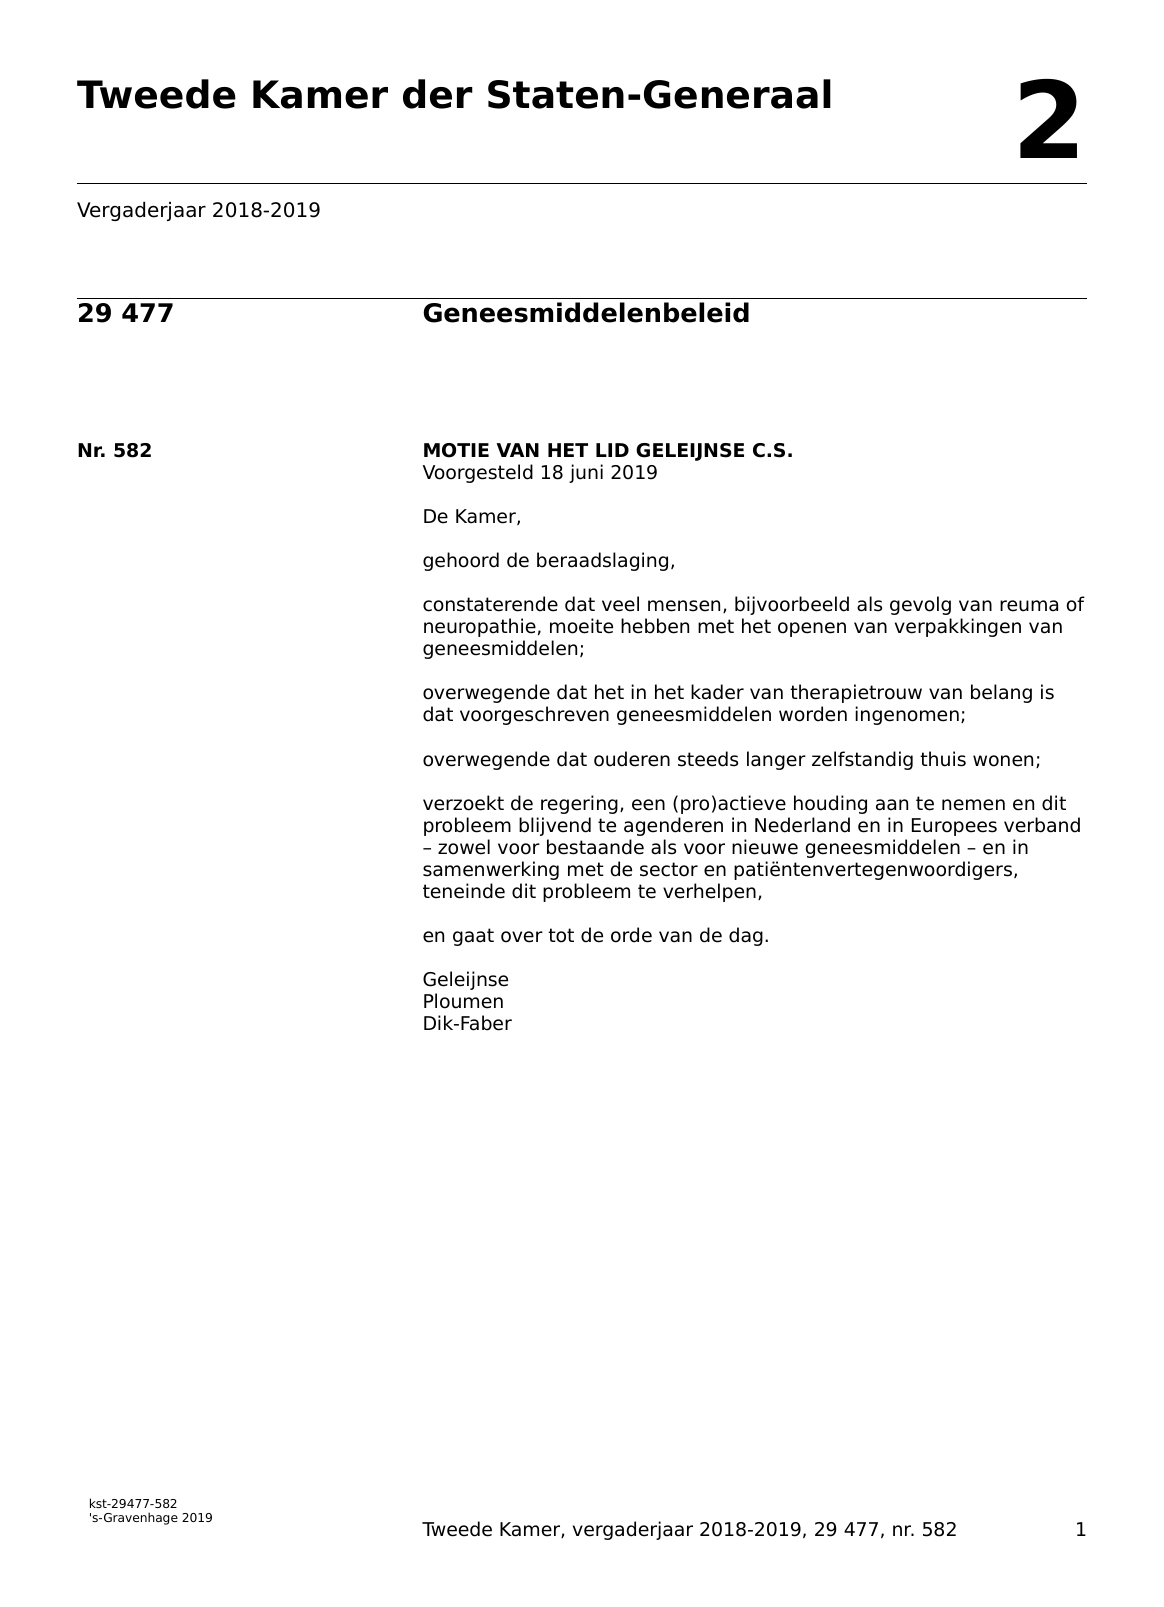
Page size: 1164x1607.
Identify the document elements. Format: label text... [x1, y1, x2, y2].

text en gaat over tot de orde van de dag. [422, 925, 1087, 947]
subtitle 29 477 Geneesmiddelenbeleid [77, 299, 1087, 329]
text overwegende dat ouderen steeds langer zelfstandig thuis wonen; [422, 748, 1087, 770]
text 's-Gravenhage 2019 [88, 1511, 323, 1525]
table_cell Vergaderjaar 2018-2019 [77, 184, 1087, 298]
text Dik-Faber [422, 1013, 1087, 1035]
text gehoord de beraadslaging, [422, 550, 1087, 572]
text Ploumen [422, 991, 1087, 1013]
subtitle Nr. 582 MOTIE VAN HET LID GELEIJNSE C.S. [77, 440, 1087, 462]
table_header 2 [886, 59, 1087, 183]
text constaterende dat veel mensen, bijvoorbeeld als gevolg van reuma of neuropathie, moeite hebben met het openen van verpakkingen van geneesmiddelen; [422, 594, 1087, 660]
text overwegende dat het in het kader van therapietrouw van belang is dat voorgeschreven geneesmiddelen worden ingenomen; [422, 682, 1087, 726]
text verzoekt de regering, een (pro)actieve houding aan te nemen en dit probleem blijvend te agenderen in Nederland en in Europees verband – zowel voor bestaande als voor nieuwe geneesmiddelen – en in samenwerking met de sector en patiëntenvertegenwoordigers, teneinde dit probleem te verhelpen, [422, 793, 1087, 902]
table_header Tweede Kamer der Staten-Generaal [77, 59, 886, 183]
text Voorgesteld 18 juni 2019 [422, 462, 1087, 484]
text kst-29477-582 [88, 1497, 323, 1511]
text Geleijnse [422, 969, 1087, 991]
text De Kamer, [422, 506, 1087, 528]
